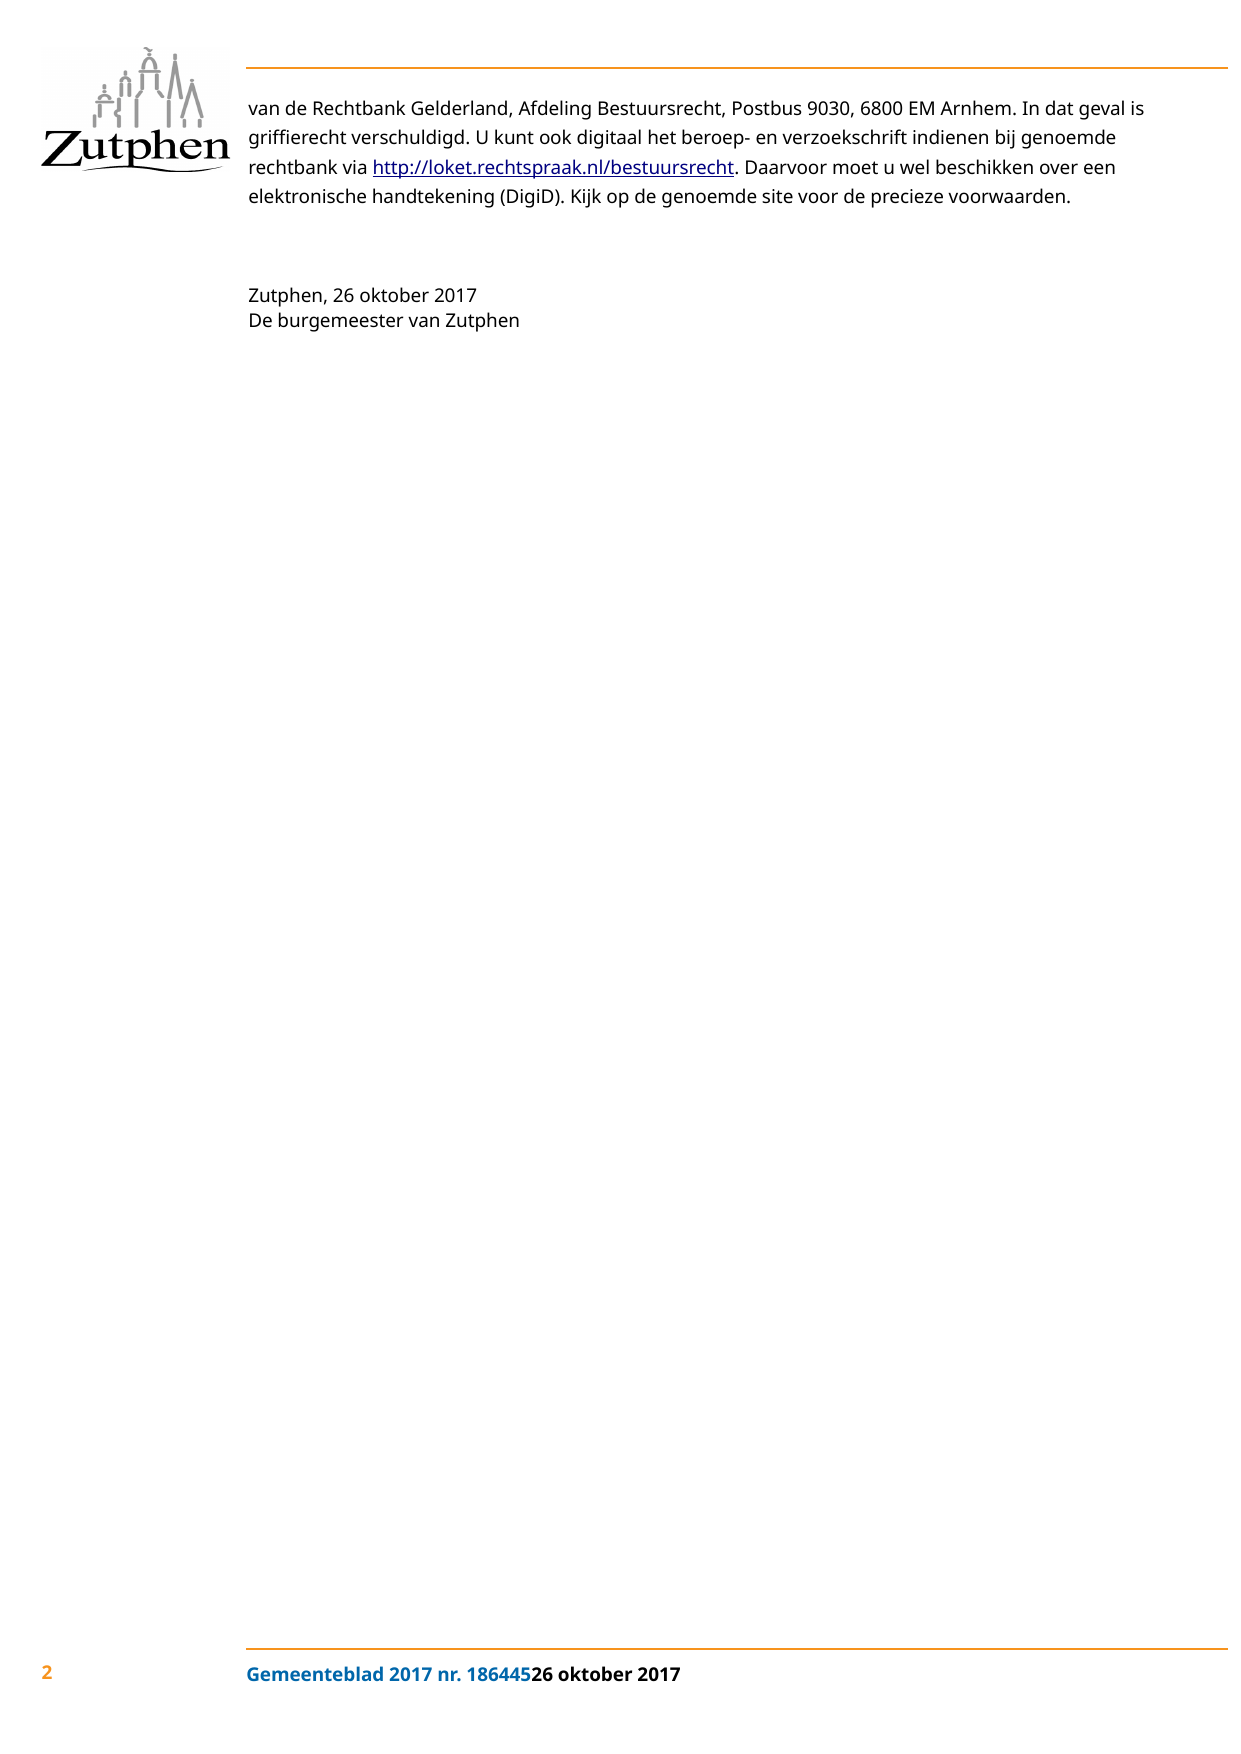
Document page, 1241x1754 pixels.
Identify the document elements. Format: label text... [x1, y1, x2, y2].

picture [41, 47, 231, 172]
text Zutphen, 26 oktober 2017 [248, 282, 1152, 307]
text De burgemeester van Zutphen [248, 307, 1152, 333]
text van de Rechtbank Gelderland, Afdeling Bestuursrecht, Postbus 9030, 6800 EM Arnhem. In dat geval is griffierecht verschuldigd. U kunt ook digitaal het beroep- en verzoekschrift indienen bij genoemde rechtbank via http://loket.rechtspraak.nl/bestuursrecht. Daarvoor moet u wel beschikken over een elektronische handtekening (DigiD). Kijk op de genoemde site voor de precieze voorwaarden. [248, 95, 1152, 209]
